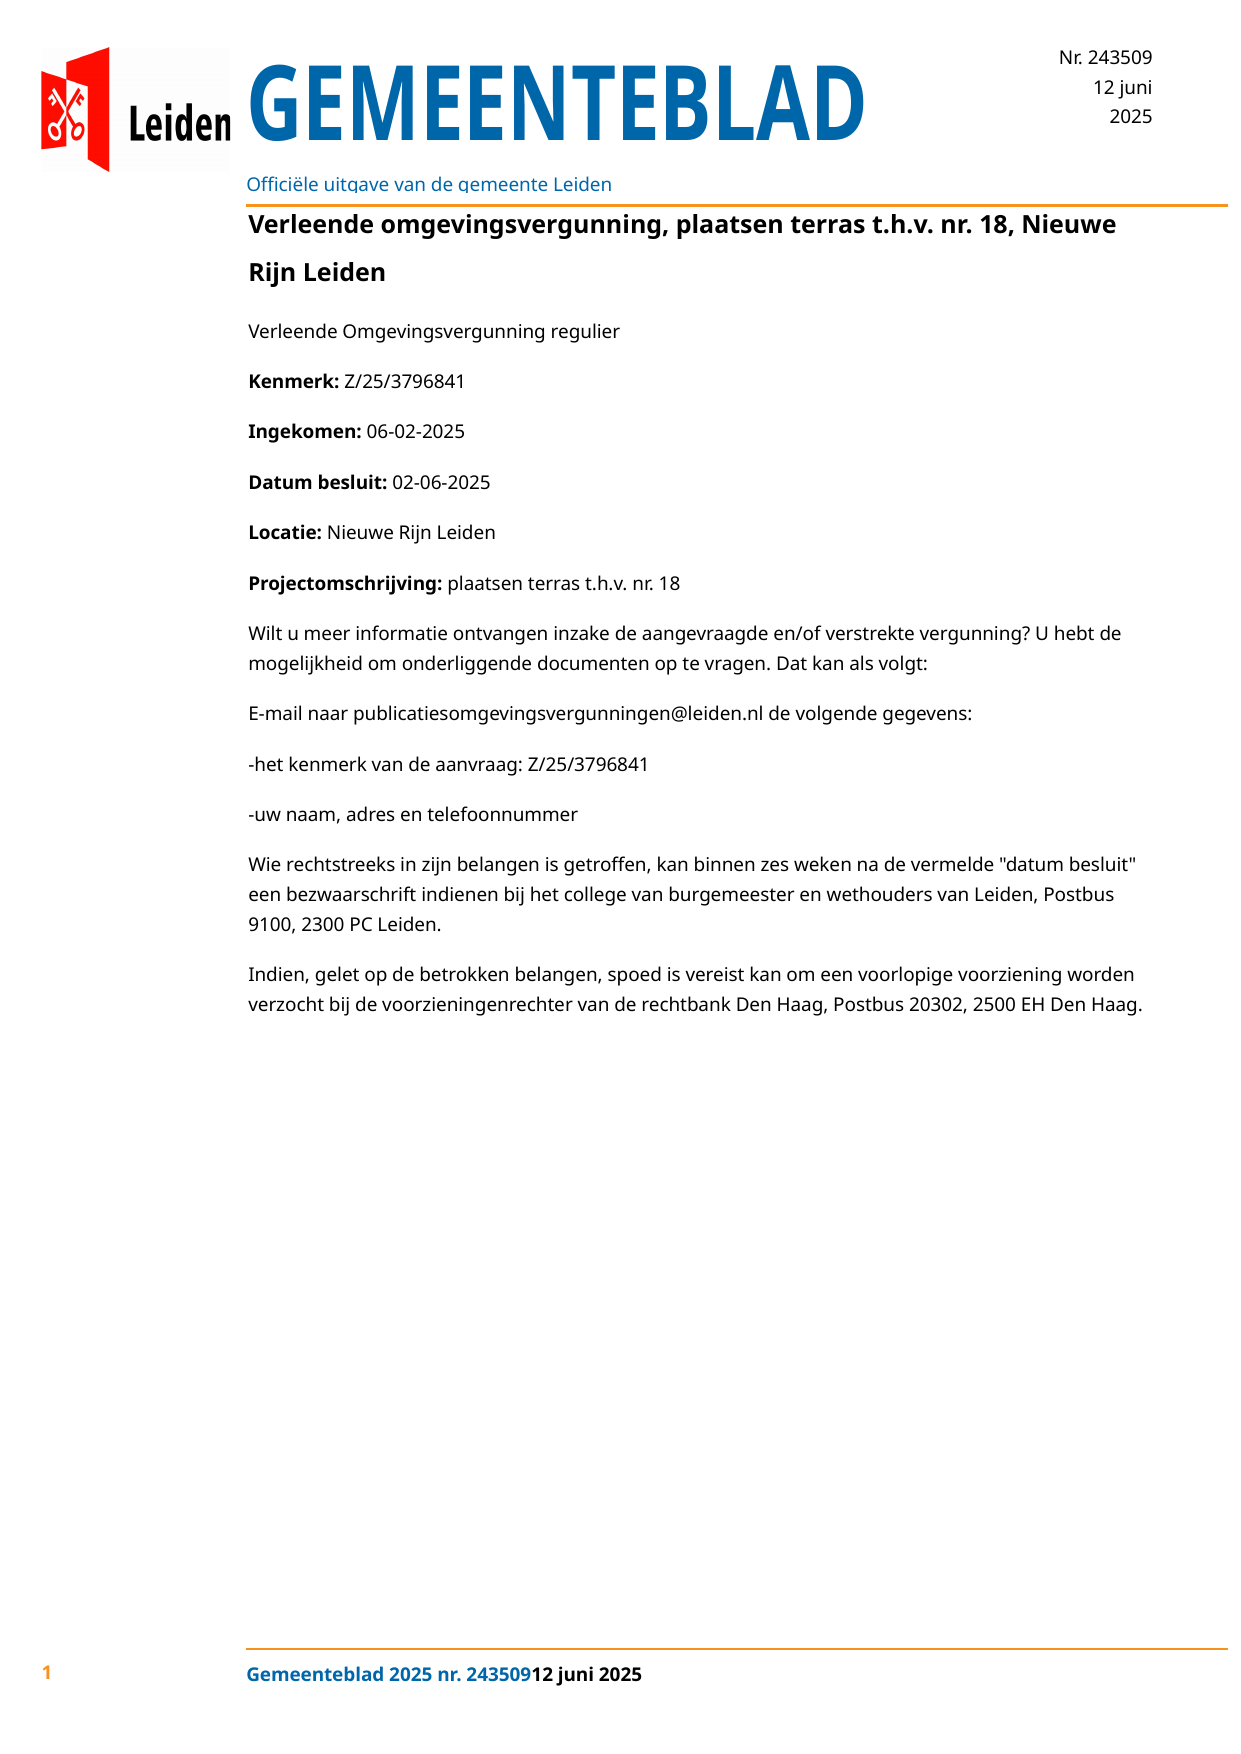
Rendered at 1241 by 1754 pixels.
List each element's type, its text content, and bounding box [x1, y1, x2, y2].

text Indien, gelet op de betrokken belangen, spoed is vereist kan om een voorlopige voorziening worden verzocht bij de voorzieningenrechter van de rechtbank Den Haag, Postbus 20302, 2500 EH Den Haag. [248, 961, 1152, 1017]
text Projectomschrijving: plaatsen terras t.h.v. nr. 18 [248, 570, 1152, 596]
text Kenmerk: Z/25/3796841 [248, 368, 1152, 394]
text Wilt u meer informatie ontvangen inzake de aangevraagde en/of verstrekte vergunning? U hebt de mogelijkheid om onderliggende documenten op te vragen. Dat kan als volgt: [248, 620, 1152, 676]
text E-mail naar publicatiesomgevingsvergunningen@leiden.nl de volgende gegevens: [248, 700, 1152, 726]
text Locatie: Nieuwe Rijn Leiden [248, 519, 1152, 545]
text Wie rechtstreeks in zijn belangen is getroffen, kan binnen zes weken na de vermelde "datum besluit" een bezwaarschrift indienen bij het college van burgemeester en wethouders van Leiden, Postbus 9100, 2300 PC Leiden. [248, 852, 1152, 937]
text Verleende omgevingsvergunning, plaatsen terras t.h.v. nr. 18, Nieuwe Rijn Leiden [248, 207, 1152, 288]
text Datum besluit: 02-06-2025 [248, 469, 1152, 495]
text -het kenmerk van de aanvraag: Z/25/3796841 [248, 751, 1152, 777]
picture [41, 47, 231, 172]
text -uw naam, adres en telefoonnummer [248, 801, 1152, 827]
text Verleende Omgevingsvergunning regulier [248, 318, 1152, 344]
text Ingekomen: 06-02-2025 [248, 419, 1152, 444]
